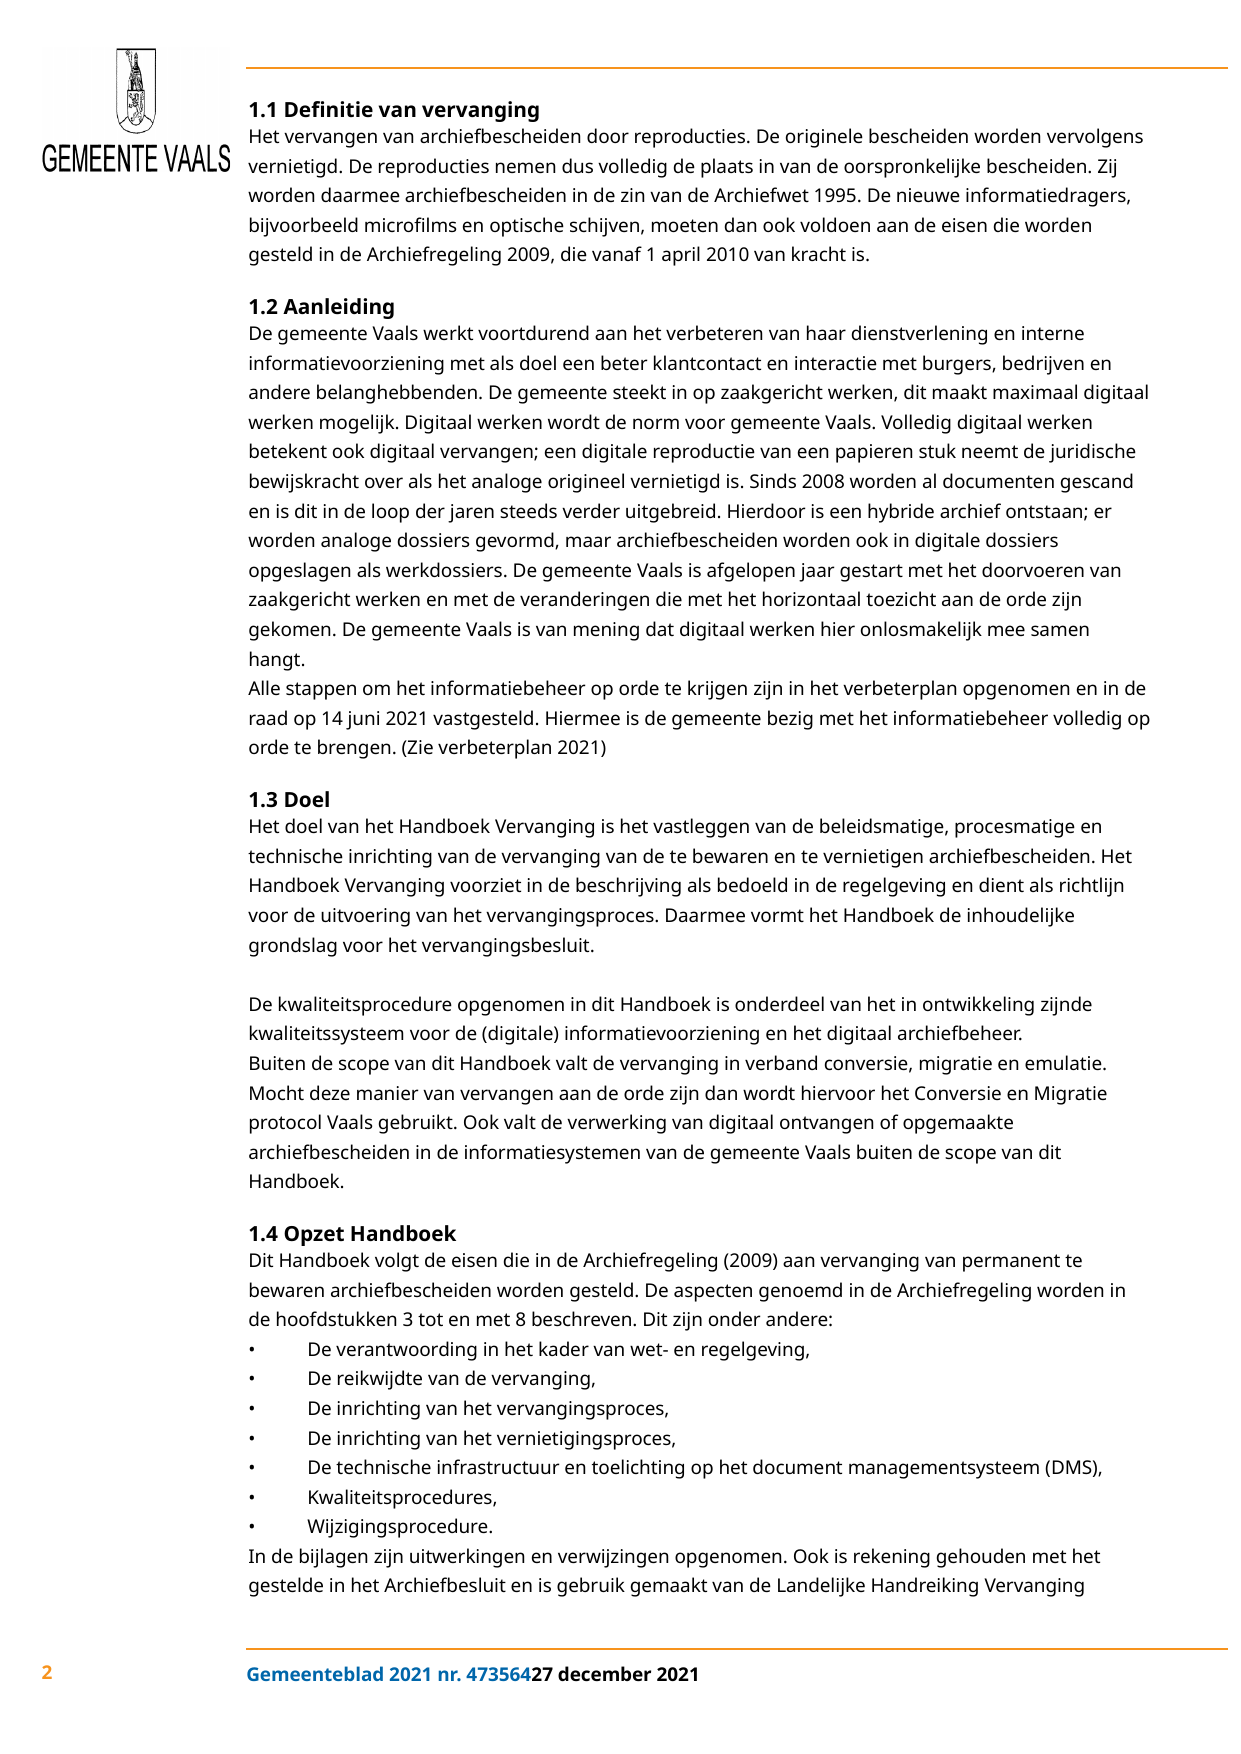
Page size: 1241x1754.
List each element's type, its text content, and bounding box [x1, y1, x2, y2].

list De reikwijdte van de vervanging, [248, 1366, 1152, 1391]
text Het doel van het Handboek Vervanging is het vastleggen van de beleidsmatige, procesmatige en technische inrichting van de vervanging van de te bewaren en te vernietigen archiefbescheiden. Het Handboek Vervanging voorziet in de beschrijving als bedoeld in de regelgeving en dient als richtlijn voor de uitvoering van het vervangingsproces. Daarmee vormt het Handboek de inhoudelijke grondslag voor het vervangingsbesluit. [248, 813, 1152, 957]
text De kwaliteitsprocedure opgenomen in dit Handboek is onderdeel van het in ontwikkeling zijnde kwaliteitssysteem voor de (digitale) informatievoorziening en het digitaal archiefbeheer. [248, 991, 1152, 1046]
text Buiten de scope van dit Handboek valt de vervanging in verband conversie, migratie en emulatie. Mocht deze manier van vervangen aan de orde zijn dan wordt hiervoor het Conversie en Migratie protocol Vaals gebruikt. Ook valt de verwerking van digitaal ontvangen of opgemaakte archiefbescheiden in de informatiesystemen van de gemeente Vaals buiten de scope van dit Handboek. [248, 1050, 1152, 1194]
picture [41, 47, 231, 172]
text Alle stappen om het informatiebeheer op orde te krijgen zijn in het verbeterplan opgenomen en in de raad op 14 juni 2021 vastgesteld. Hiermee is de gemeente bezig met het informatiebeheer volledig op orde te brengen. (Zie verbeterplan 2021) [248, 675, 1152, 760]
text 1.2 Aanleiding [248, 292, 1152, 320]
list De inrichting van het vervangingsproces, [248, 1395, 1152, 1421]
list Kwaliteitsprocedures, [248, 1484, 1152, 1510]
text De gemeente Vaals werkt voortdurend aan het verbeteren van haar dienstverlening en interne informatievoorziening met als doel een beter klantcontact en interactie met burgers, bedrijven en andere belanghebbenden. De gemeente steekt in op zaakgericht werken, dit maakt maximaal digitaal werken mogelijk. Digitaal werken wordt de norm voor gemeente Vaals. Volledig digitaal werken betekent ook digitaal vervangen; een digitale reproductie van een papieren stuk neemt de juridische bewijskracht over als het analoge origineel vernietigd is. Sinds 2008 worden al documenten gescand en is dit in de loop der jaren steeds verder uitgebreid. Hierdoor is een hybride archief ontstaan; er worden analoge dossiers gevormd, maar archiefbescheiden worden ook in digitale dossiers opgeslagen als werkdossiers. De gemeente Vaals is afgelopen jaar gestart met het doorvoeren van zaakgericht werken en met de veranderingen die met het horizontaal toezicht aan de orde zijn gekomen. De gemeente Vaals is van mening dat digitaal werken hier onlosmakelijk mee samen hangt. [248, 320, 1152, 672]
list De technische infrastructuur en toelichting op het document managementsysteem (DMS), [248, 1454, 1152, 1480]
text 1.4 Opzet Handboek [248, 1219, 1152, 1247]
text In de bijlagen zijn uitwerkingen en verwijzingen opgenomen. Ook is rekening gehouden met het gestelde in het Archiefbesluit en is gebruik gemaakt van de Landelijke Handreiking Vervanging [248, 1543, 1152, 1598]
text 1.3 Doel [248, 785, 1152, 813]
text 1.1 Definitie van vervanging [248, 95, 1152, 123]
text Het vervangen van archiefbescheiden door reproducties. De originele bescheiden worden vervolgens vernietigd. De reproducties nemen dus volledig de plaats in van de oorspronkelijke bescheiden. Zij worden daarmee archiefbescheiden in de zin van de Archiefwet 1995. De nieuwe informatiedragers, bijvoorbeeld microfilms en optische schijven, moeten dan ook voldoen aan de eisen die worden gesteld in de Archiefregeling 2009, die vanaf 1 april 2010 van kracht is. [248, 123, 1152, 267]
list De verantwoording in het kader van wet- en regelgeving, [248, 1336, 1152, 1362]
list Wijzigingsprocedure. [248, 1513, 1152, 1539]
list De inrichting van het vernietigingsproces, [248, 1425, 1152, 1451]
text Dit Handboek volgt de eisen die in de Archiefregeling (2009) aan vervanging van permanent te bewaren archiefbescheiden worden gesteld. De aspecten genoemd in de Archiefregeling worden in de hoofdstukken 3 tot en met 8 beschreven. Dit zijn onder andere: [248, 1247, 1152, 1332]
